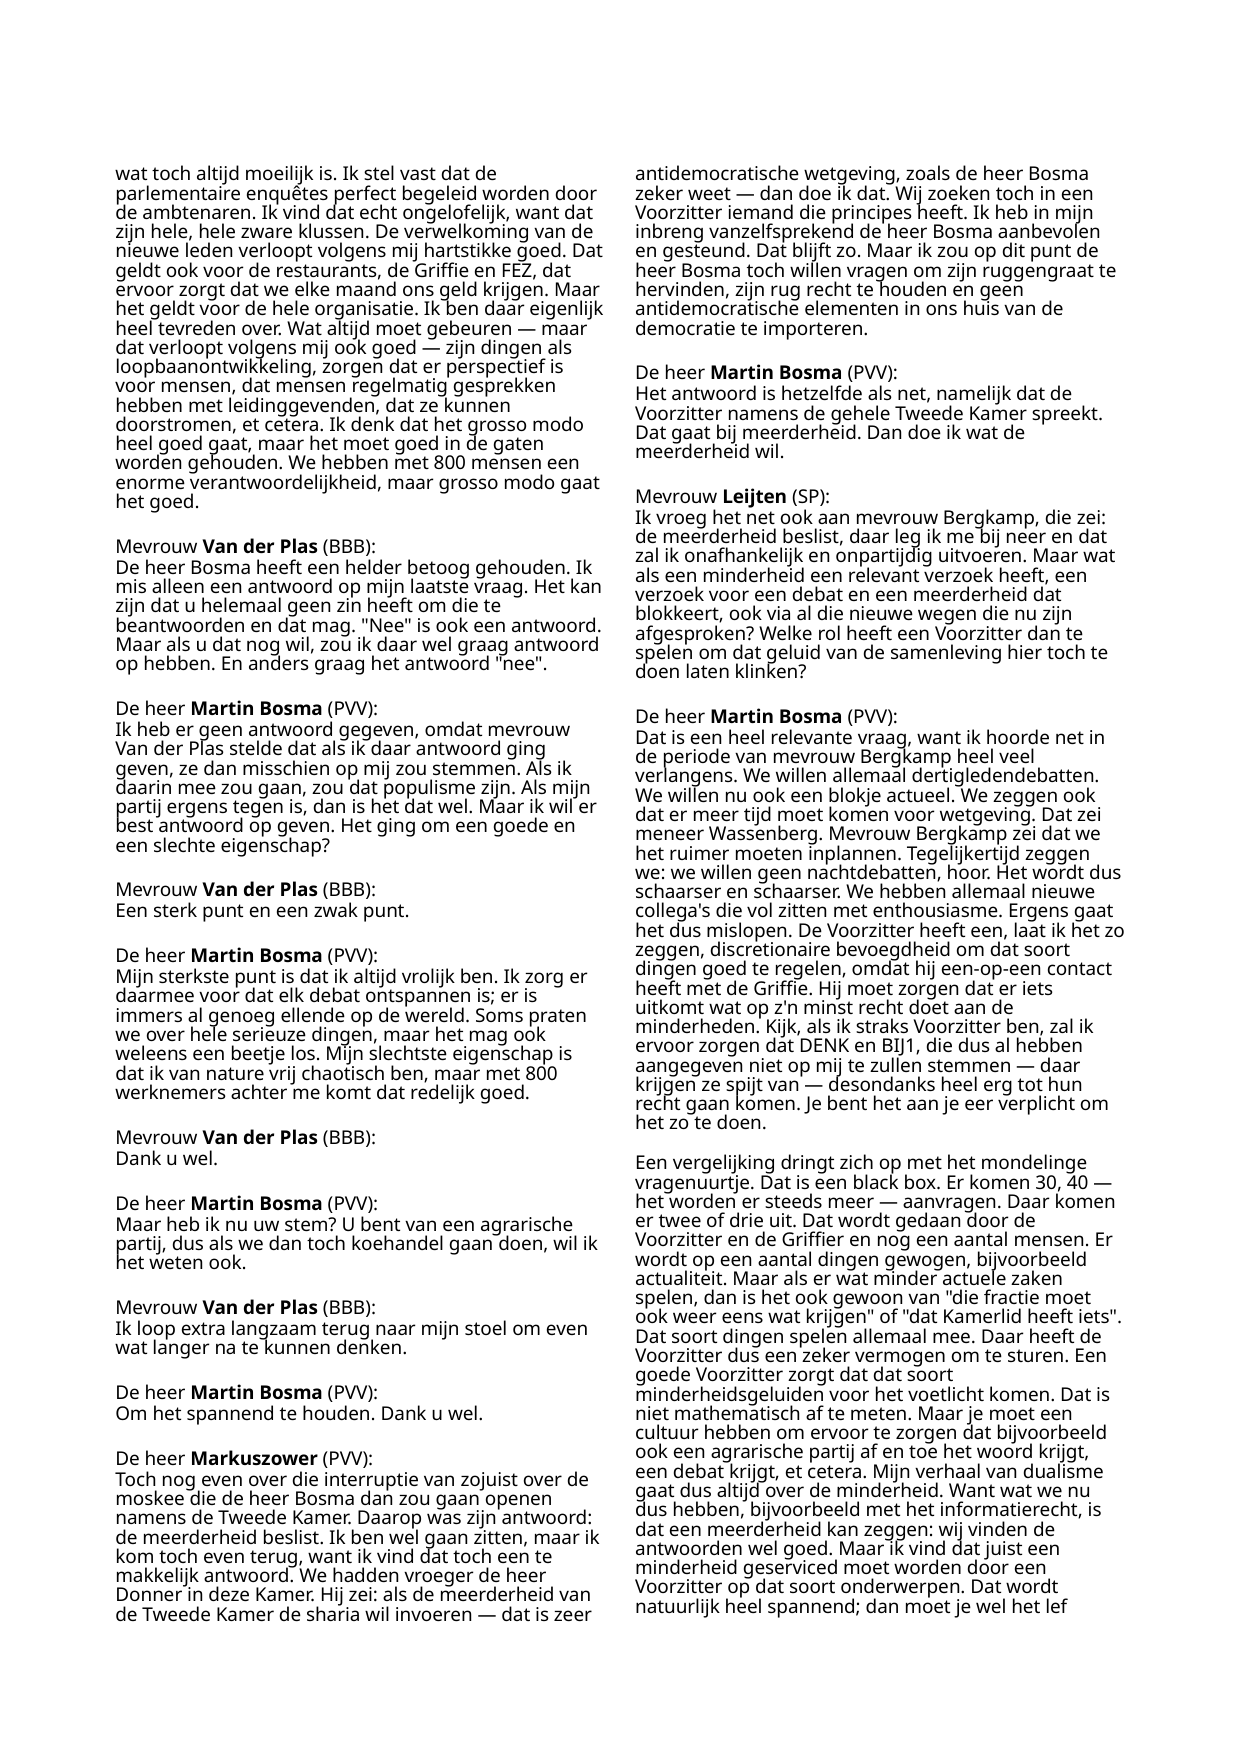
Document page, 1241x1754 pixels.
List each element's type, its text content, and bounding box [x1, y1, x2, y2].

text De heer Bosma heeft een helder betoog gehouden. Ik mis alleen een antwoord op mijn laatste vraag. Het kan zijn dat u helemaal geen zin heeft om die te beantwoorden en dat mag. "Nee" is ook een antwoord. Maar als u dat nog wil, zou ik daar wel graag antwoord op hebben. En anders graag het antwoord "nee". [115, 559, 605, 674]
text Toch nog even over die interruptie van zojuist over de moskee die de heer Bosma dan zou gaan openen namens de Tweede Kamer. Daarop was zijn antwoord: de meerderheid beslist. Ik ben wel gaan zitten, maar ik kom toch even terug, want ik vind dat toch een te makkelijk antwoord. We hadden vroeger de heer Donner in deze Kamer. Hij zei: als de meerderheid van de Tweede Kamer de sharia wil invoeren — dat is zeer [115, 1471, 605, 1625]
text De heer Martin Bosma (PVV): [635, 703, 1125, 729]
text De heer Martin Bosma (PVV): [115, 1190, 605, 1216]
text Een vergelijking dringt zich op met het mondelinge vragenuurtje. Dat is een black box. Er komen 30, 40 — het worden er steeds meer — aanvragen. Daar komen er twee of drie uit. Dat wordt gedaan door de Voorzitter en de Griffier en nog een aantal mensen. Er wordt op een aantal dingen gewogen, bijvoorbeeld actualiteit. Maar als er wat minder actuele zaken spelen, dan is het ook gewoon van "die fractie moet ook weer eens wat krijgen" of "dat Kamerlid heeft iets". Dat soort dingen spelen allemaal mee. Daar heeft de Voorzitter dus een zeker vermogen om te sturen. Een goede Voorzitter zorgt dat dat soort minderheidsgeluiden voor het voetlicht komen. Dat is niet mathematisch af te meten. Maar je moet een cultuur hebben om ervoor te zorgen dat bijvoorbeeld ook een agrarische partij af en toe het woord krijgt, een debat krijgt, et cetera. Mijn verhaal van dualisme gaat dus altijd over de minderheid. Want wat we nu dus hebben, bijvoorbeeld met het informatierecht, is dat een meerderheid kan zeggen: wij vinden de antwoorden wel goed. Maar ik vind dat juist een minderheid geserviced moet worden door een Voorzitter op dat soort onderwerpen. Dat wordt natuurlijk heel spannend; dan moet je wel het lef [635, 1154, 1125, 1617]
text Mevrouw Van der Plas (BBB): [115, 877, 605, 902]
text Mevrouw Van der Plas (BBB): [115, 533, 605, 559]
text Dat is een heel relevante vraag, want ik hoorde net in de periode van mevrouw Bergkamp heel veel verlangens. We willen allemaal dertigledendebatten. We willen nu ook een blokje actueel. We zeggen ook dat er meer tijd moet komen voor wetgeving. Dat zei meneer Wassenberg. Mevrouw Bergkamp zei dat we het ruimer moeten inplannen. Tegelijkertijd zeggen we: we willen geen nachtdebatten, hoor. Het wordt dus schaarser en schaarser. We hebben allemaal nieuwe collega's die vol zitten met enthousiasme. Ergens gaat het dus mislopen. De Voorzitter heeft een, laat ik het zo zeggen, discretionaire bevoegdheid om dat soort dingen goed te regelen, omdat hij een-op-een contact heeft met de Griffie. Hij moet zorgen dat er iets uitkomt wat op z'n minst recht doet aan de minderheden. Kijk, als ik straks Voorzitter ben, zal ik ervoor zorgen dat DENK en BIJ1, die dus al hebben aangegeven niet op mij te zullen stemmen — daar krijgen ze spijt van — desondanks heel erg tot hun recht gaan komen. Je bent het aan je eer verplicht om het zo te doen. [635, 729, 1125, 1134]
text De heer Martin Bosma (PVV): [115, 1379, 605, 1405]
text Mevrouw Leijten (SP): [635, 483, 1125, 509]
text De heer Martin Bosma (PVV): [635, 359, 1125, 385]
text Een sterk punt en een zwak punt. [115, 902, 605, 922]
text Ik vroeg het net ook aan mevrouw Bergkamp, die zei: de meerderheid beslist, daar leg ik me bij neer en dat zal ik onafhankelijk en onpartijdig uitvoeren. Maar wat als een minderheid een relevant verzoek heeft, een verzoek voor een debat en een meerderheid dat blokkeert, ook via al die nieuwe wegen die nu zijn afgesproken? Welke rol heeft een Voorzitter dan te spelen om dat geluid van de samenleving hier toch te doen laten klinken? [635, 509, 1125, 682]
text Ik loop extra langzaam terug naar mijn stoel om even wat langer na te kunnen denken. [115, 1320, 605, 1358]
text Maar heb ik nu uw stem? U bent van een agrarische partij, dus als we dan toch koehandel gaan doen, wil ik het weten ook. [115, 1216, 605, 1273]
text Ik heb er geen antwoord gegeven, omdat mevrouw Van der Plas stelde dat als ik daar antwoord ging geven, ze dan misschien op mij zou stemmen. Als ik daarin mee zou gaan, zou dat populisme zijn. Als mijn partij ergens tegen is, dan is het dat wel. Maar ik wil er best antwoord op geven. Het ging om een goede en een slechte eigenschap? [115, 721, 605, 856]
text Om het spannend te houden. Dank u wel. [115, 1405, 605, 1424]
text Mijn sterkste punt is dat ik altijd vrolijk ben. Ik zorg er daarmee voor dat elk debat ontspannen is; er is immers al genoeg ellende op de wereld. Soms praten we over hele serieuze dingen, maar het mag ook weleens een beetje los. Mijn slechtste eigenschap is dat ik van nature vrij chaotisch ben, maar met 800 werknemers achter me komt dat redelijk goed. [115, 968, 605, 1103]
text De heer Martin Bosma (PVV): [115, 695, 605, 721]
text De heer Martin Bosma (PVV): [115, 942, 605, 968]
text Het antwoord is hetzelfde als net, namelijk dat de Voorzitter namens de gehele Tweede Kamer spreekt. Dat gaat bij meerderheid. Dan doe ik wat de meerderheid wil. [635, 385, 1125, 462]
text Mevrouw Van der Plas (BBB): [115, 1294, 605, 1320]
text Dank u wel. [115, 1150, 605, 1169]
text Mevrouw Van der Plas (BBB): [115, 1124, 605, 1150]
text antidemocratische wetgeving, zoals de heer Bosma zeker weet — dan doe ik dat. Wij zoeken toch in een Voorzitter iemand die principes heeft. Ik heb in mijn inbreng vanzelfsprekend de heer Bosma aanbevolen en gesteund. Dat blijft zo. Maar ik zou op dit punt de heer Bosma toch willen vragen om zijn ruggengraat te hervinden, zijn rug recht te houden en geen antidemocratische elementen in ons huis van de democratie te importeren. [635, 165, 1125, 339]
text wat toch altijd moeilijk is. Ik stel vast dat de parlementaire enquêtes perfect begeleid worden door de ambtenaren. Ik vind dat echt ongelofelijk, want dat zijn hele, hele zware klussen. De verwelkoming van de nieuwe leden verloopt volgens mij hartstikke goed. Dat geldt ook voor de restaurants, de Griffie en FEZ, dat ervoor zorgt dat we elke maand ons geld krijgen. Maar het geldt voor de hele organisatie. Ik ben daar eigenlijk heel tevreden over. Wat altijd moet gebeuren — maar dat verloopt volgens mij ook goed — zijn dingen als loopbaanontwikkeling, zorgen dat er perspectief is voor mensen, dat mensen regelmatig gesprekken hebben met leidinggevenden, dat ze kunnen doorstromen, et cetera. Ik denk dat het grosso modo heel goed gaat, maar het moet goed in de gaten worden gehouden. We hebben met 800 mensen een enorme verantwoordelijkheid, maar grosso modo gaat het goed. [115, 165, 605, 512]
text De heer Markuszower (PVV): [115, 1445, 605, 1471]
